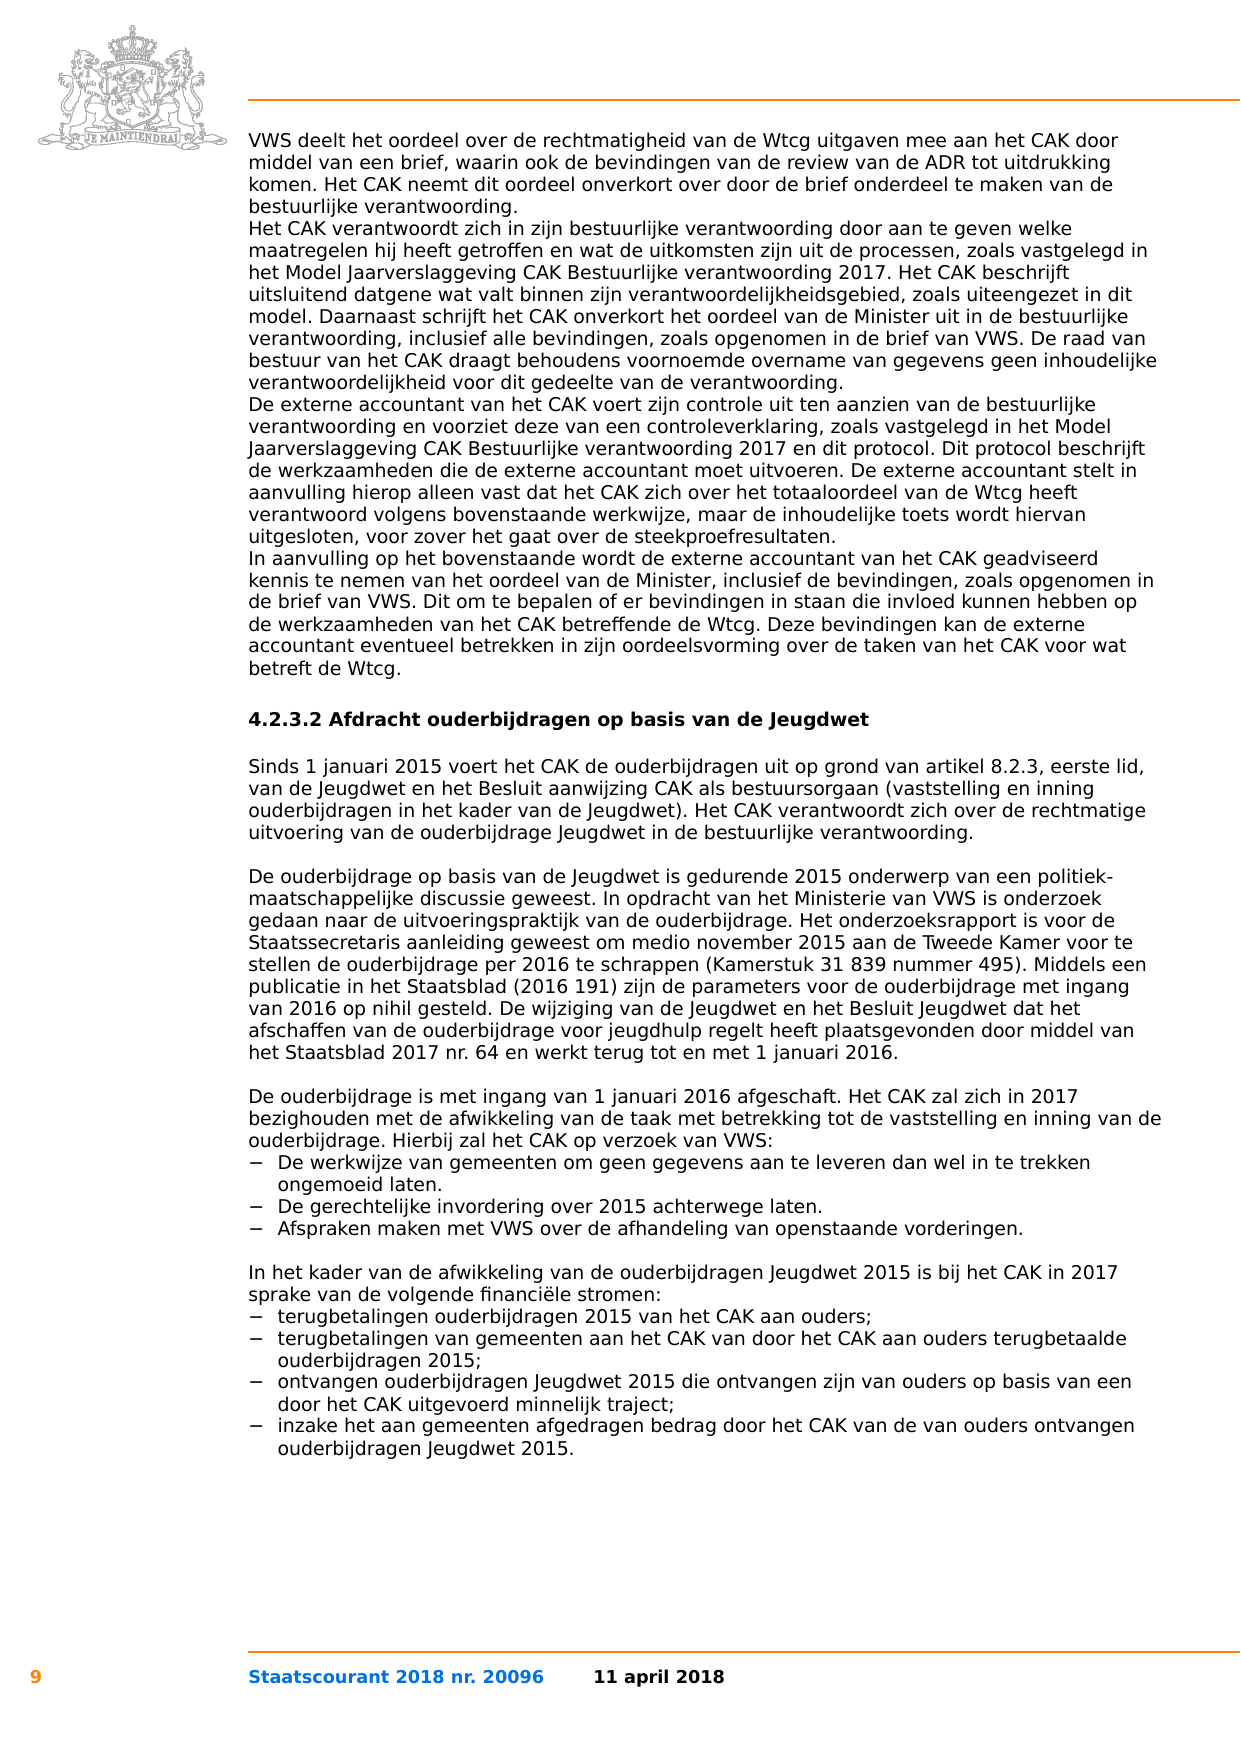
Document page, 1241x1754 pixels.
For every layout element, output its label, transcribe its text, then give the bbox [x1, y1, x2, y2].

text De externe accountant van het CAK voert zijn controle uit ten aanzien van de bestuurlijke verantwoording en voorziet deze van een controleverklaring, zoals vastgelegd in het Model Jaarverslaggeving CAK Bestuurlijke verantwoording 2017 en dit protocol. Dit protocol beschrijft de werkzaamheden die de externe accountant moet uitvoeren. De externe accountant stelt in aanvulling hierop alleen vast dat het CAK zich over het totaaloordeel van de Wtcg heeft verantwoord volgens bovenstaande werkwijze, maar de inhoudelijke toets wordt hiervan uitgesloten, voor zover het gaat over de steekproefresultaten. [248, 394, 1163, 547]
text In aanvulling op het bovenstaande wordt de externe accountant van het CAK geadviseerd kennis te nemen van het oordeel van de Minister, inclusief de bevindingen, zoals opgenomen in de brief van VWS. Dit om te bepalen of er bevindingen in staan die invloed kunnen hebben op de werkzaamheden van het CAK betreffende de Wtcg. Deze bevindingen kan de externe accountant eventueel betrekken in zijn oordeelsvorming over de taken van het CAK voor wat betreft de Wtcg. [248, 547, 1163, 679]
text − terugbetalingen ouderbijdragen 2015 van het CAK aan ouders; [248, 1306, 1163, 1327]
picture [38, 25, 227, 150]
subtitle 4.2.3.2 Afdracht ouderbijdragen op basis van de Jeugdwet [248, 709, 1163, 731]
text Sinds 1 januari 2015 voert het CAK de ouderbijdragen uit op grond van artikel 8.2.3, eerste lid, van de Jeugdwet en het Besluit aanwijzing CAK als bestuursorgaan (vaststelling en inning ouderbijdragen in het kader van de Jeugdwet). Het CAK verantwoordt zich over de rechtmatige uitvoering van de ouderbijdrage Jeugdwet in de bestuurlijke verantwoording. [248, 756, 1163, 844]
text VWS deelt het oordeel over de rechtmatigheid van de Wtcg uitgaven mee aan het CAK door middel van een brief, waarin ook de bevindingen van de review van de ADR tot uitdrukking komen. Het CAK neemt dit oordeel onverkort over door de brief onderdeel te maken van de bestuurlijke verantwoording. [248, 130, 1163, 218]
text In het kader van de afwikkeling van de ouderbijdragen Jeugdwet 2015 is bij het CAK in 2017 sprake van de volgende financiële stromen: [248, 1262, 1163, 1306]
text − Afspraken maken met VWS over de afhandeling van openstaande vorderingen. [248, 1218, 1163, 1240]
text − terugbetalingen van gemeenten aan het CAK van door het CAK aan ouders terugbetaalde ouderbijdragen 2015; [248, 1327, 1163, 1371]
text De ouderbijdrage op basis van de Jeugdwet is gedurende 2015 onderwerp van een politiek-maatschappelijke discussie geweest. In opdracht van het Ministerie van VWS is onderzoek gedaan naar de uitvoeringspraktijk van de ouderbijdrage. Het onderzoeksrapport is voor de Staatssecretaris aanleiding geweest om medio november 2015 aan de Tweede Kamer voor te stellen de ouderbijdrage per 2016 te schrappen (Kamerstuk 31 839 nummer 495). Middels een publicatie in het Staatsblad (2016 191) zijn de parameters voor de ouderbijdrage met ingang van 2016 op nihil gesteld. De wijziging van de Jeugdwet en het Besluit Jeugdwet dat het afschaffen van de ouderbijdrage voor jeugdhulp regelt heeft plaatsgevonden door middel van het Staatsblad 2017 nr. 64 en werkt terug tot en met 1 januari 2016. [248, 866, 1163, 1064]
text Het CAK verantwoordt zich in zijn bestuurlijke verantwoording door aan te geven welke maatregelen hij heeft getroffen en wat de uitkomsten zijn uit de processen, zoals vastgelegd in het Model Jaarverslaggeving CAK Bestuurlijke verantwoording 2017. Het CAK beschrijft uitsluitend datgene wat valt binnen zijn verantwoordelijkheidsgebied, zoals uiteengezet in dit model. Daarnaast schrijft het CAK onverkort het oordeel van de Minister uit in de bestuurlijke verantwoording, inclusief alle bevindingen, zoals opgenomen in de brief van VWS. De raad van bestuur van het CAK draagt behoudens voornoemde overname van gegevens geen inhoudelijke verantwoordelijkheid voor dit gedeelte van de verantwoording. [248, 218, 1163, 394]
text − De werkwijze van gemeenten om geen gegevens aan te leveren dan wel in te trekken ongemoeid laten. [248, 1152, 1163, 1196]
text De ouderbijdrage is met ingang van 1 januari 2016 afgeschaft. Het CAK zal zich in 2017 bezighouden met de afwikkeling van de taak met betrekking tot de vaststelling en inning van de ouderbijdrage. Hierbij zal het CAK op verzoek van VWS: [248, 1086, 1163, 1152]
text − inzake het aan gemeenten afgedragen bedrag door het CAK van de van ouders ontvangen ouderbijdragen Jeugdwet 2015. [248, 1415, 1163, 1459]
text − De gerechtelijke invordering over 2015 achterwege laten. [248, 1196, 1163, 1218]
text − ontvangen ouderbijdragen Jeugdwet 2015 die ontvangen zijn van ouders op basis van een door het CAK uitgevoerd minnelijk traject; [248, 1371, 1163, 1415]
